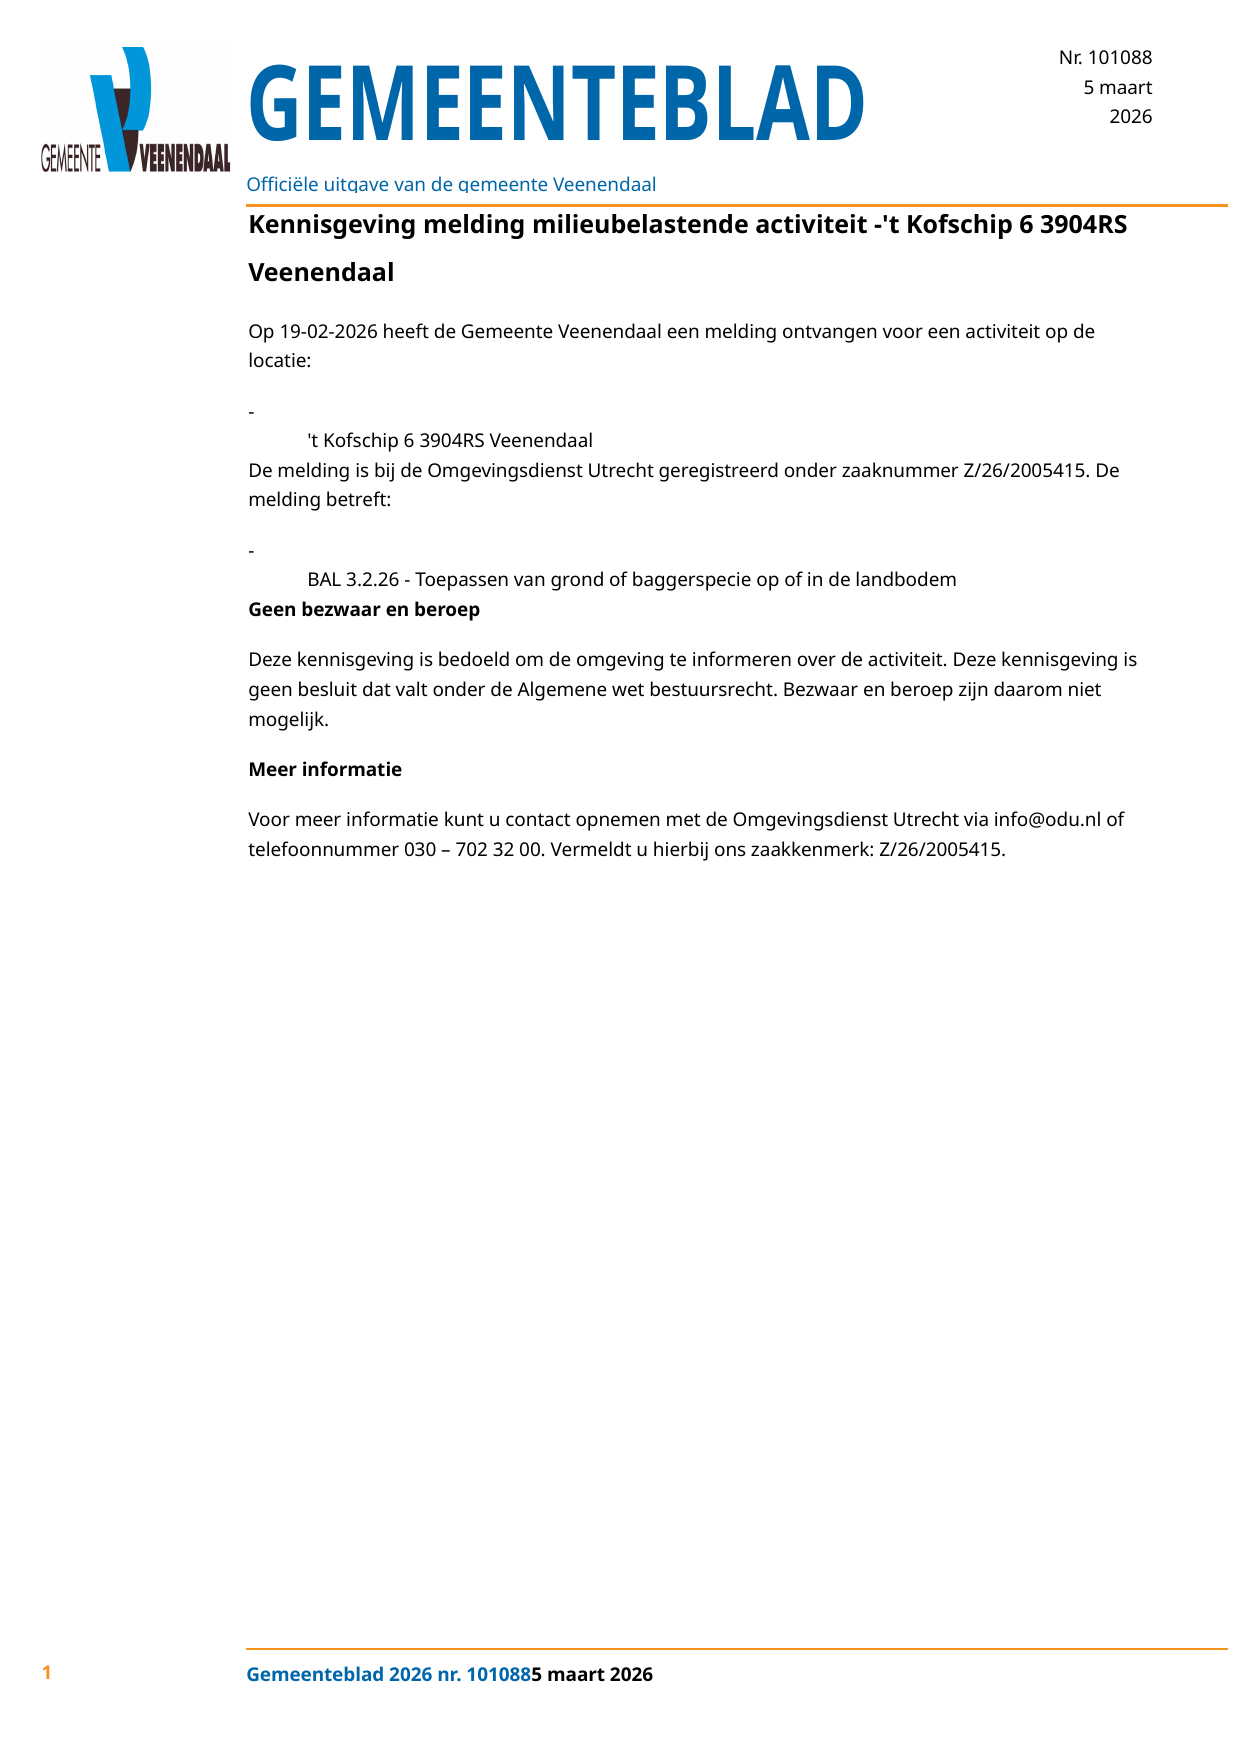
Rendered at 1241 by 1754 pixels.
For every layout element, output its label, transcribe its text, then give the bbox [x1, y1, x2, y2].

text Kennisgeving melding milieubelastende activiteit -'t Kofschip 6 3904RS Veenendaal [248, 207, 1152, 288]
list 't Kofschip 6 3904RS Veenendaal [248, 427, 1152, 453]
picture [123, 47, 231, 172]
text Deze kennisgeving is bedoeld om de omgeving te informeren over de activiteit. Deze kennisgeving is geen besluit dat valt onder de Algemene wet bestuursrecht. Bezwaar en beroep zijn daarom niet mogelijk. [248, 647, 1152, 732]
list BAL 3.2.26 - Toepassen van grond of baggerspecie op of in de landbodem [248, 567, 1152, 592]
text Meer informatie [248, 756, 1152, 782]
text Op 19-02-2026 heeft de Gemeente Veenendaal een melding ontvangen voor een activiteit op de locatie: [248, 318, 1152, 373]
text Geen bezwaar en beroep [248, 596, 1152, 622]
text Voor meer informatie kunt u contact opnemen met de Omgevingsdienst Utrecht via info@odu.nl of telefoonnummer 030 – 702 32 00. Vermeldt u hierbij ons zaakkenmerk: Z/26/2005415. [248, 807, 1152, 862]
text De melding is bij de Omgevingsdienst Utrecht geregistreerd onder zaaknummer Z/26/2005415. De melding betreft: [248, 457, 1152, 512]
picture [41, 47, 130, 172]
